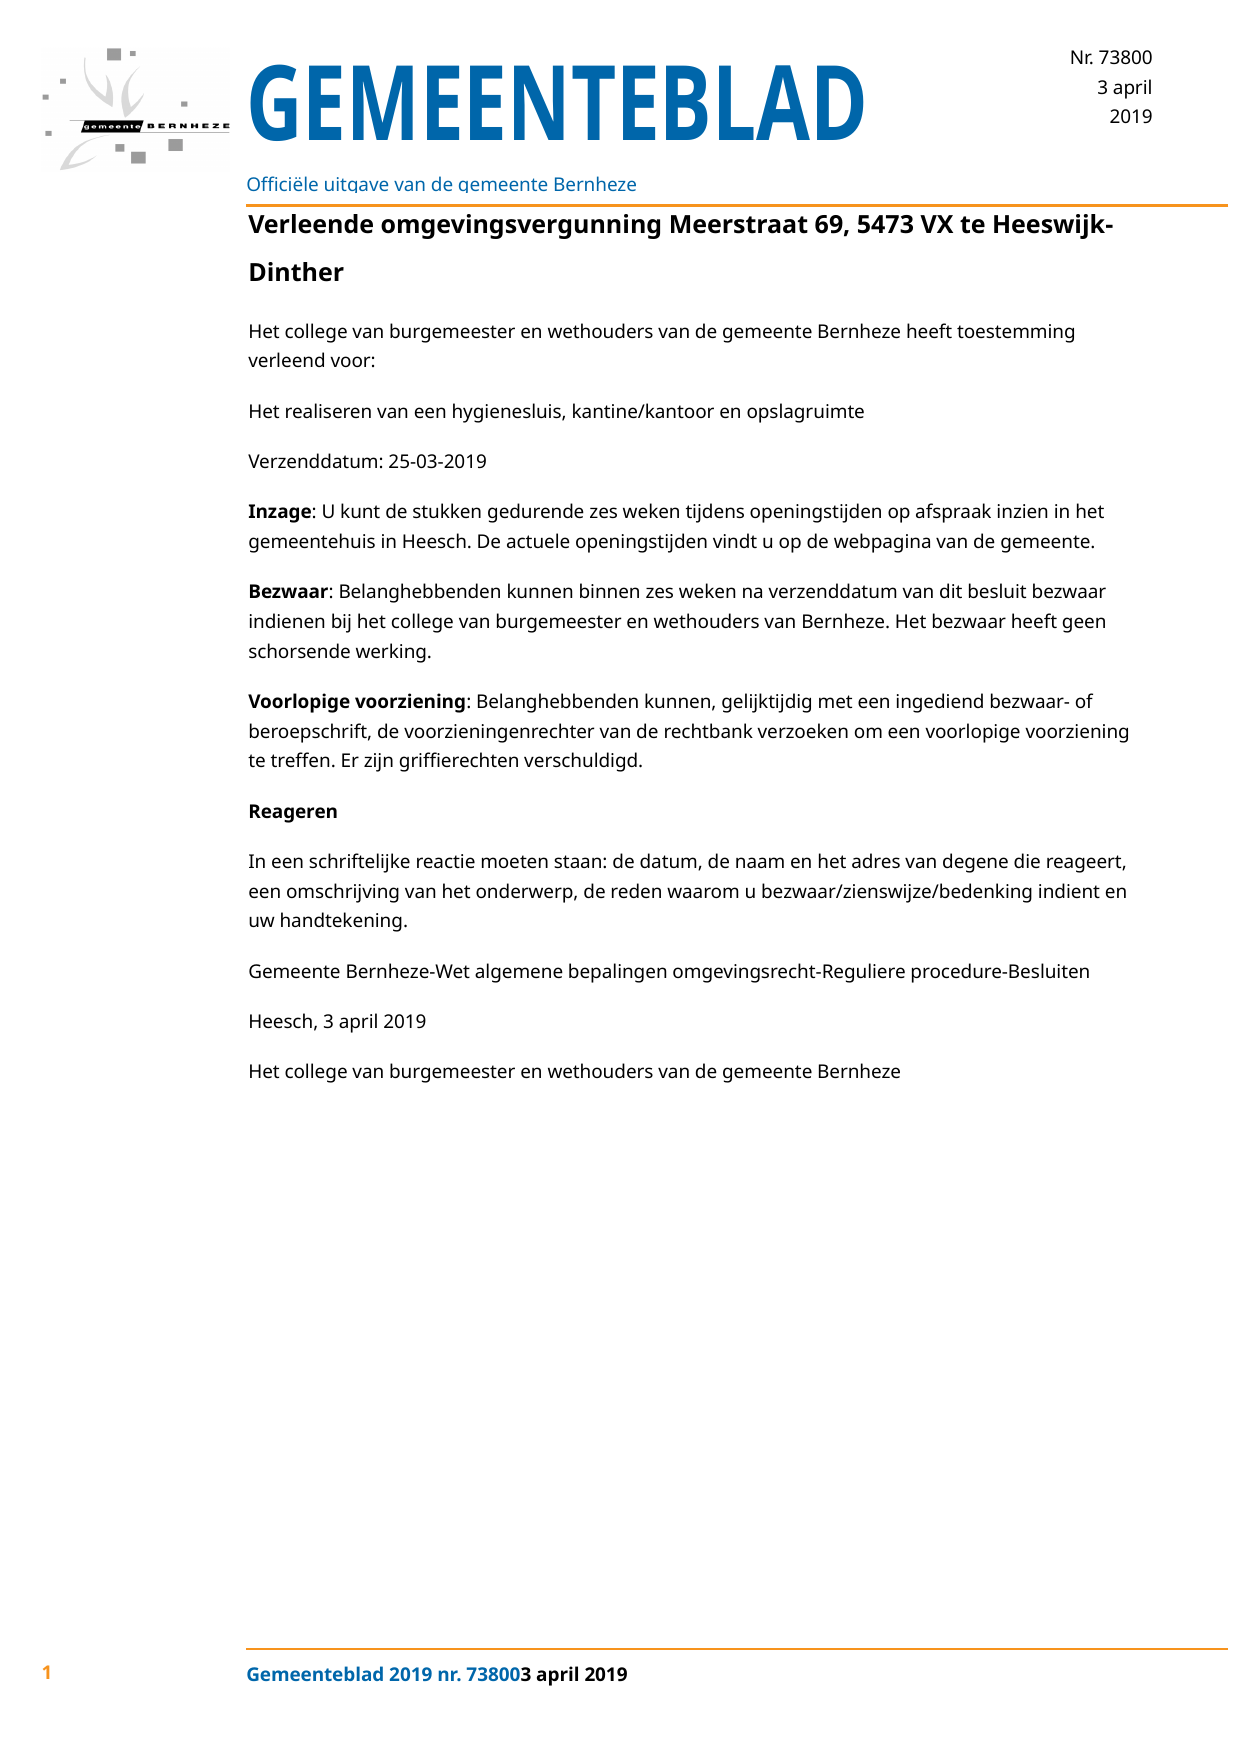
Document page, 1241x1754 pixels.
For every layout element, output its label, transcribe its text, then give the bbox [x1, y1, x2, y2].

text Het realiseren van een hygienesluis, kantine/kantoor en opslagruimte [248, 398, 1152, 424]
text Gemeente Bernheze-Wet algemene bepalingen omgevingsrecht-Reguliere procedure-Besluiten [248, 958, 1152, 984]
text Voorlopige voorziening: Belanghebbenden kunnen, gelijktijdig met een ingediend bezwaar- of beroepschrift, de voorzieningenrechter van de rechtbank verzoeken om een voorlopige voorziening te treffen. Er zijn griffierechten verschuldigd. [248, 688, 1152, 773]
text Reageren [248, 798, 1152, 824]
text Inzage: U kunt de stukken gedurende zes weken tijdens openingstijden op afspraak inzien in het gemeentehuis in Heesch. De actuele openingstijden vindt u op de webpagina van de gemeente. [248, 499, 1152, 554]
text In een schriftelijke reactie moeten staan: de datum, de naam en het adres van degene die reageert, een omschrijving van het onderwerp, de reden waarom u bezwaar/zienswijze/bedenking indient en uw handtekening. [248, 848, 1152, 933]
text Bezwaar: Belanghebbenden kunnen binnen zes weken na verzenddatum van dit besluit bezwaar indienen bij het college van burgemeester en wethouders van Bernheze. Het bezwaar heeft geen schorsende werking. [248, 579, 1152, 664]
text Verleende omgevingsvergunning Meerstraat 69, 5473 VX te Heeswijk-Dinther [248, 207, 1152, 288]
picture [41, 47, 231, 172]
text Verzenddatum: 25-03-2019 [248, 448, 1152, 474]
text Het college van burgemeester en wethouders van de gemeente Bernheze heeft toestemming verleend voor: [248, 318, 1152, 373]
text Heesch, 3 april 2019 [248, 1008, 1152, 1034]
text Het college van burgemeester en wethouders van de gemeente Bernheze [248, 1059, 1152, 1084]
